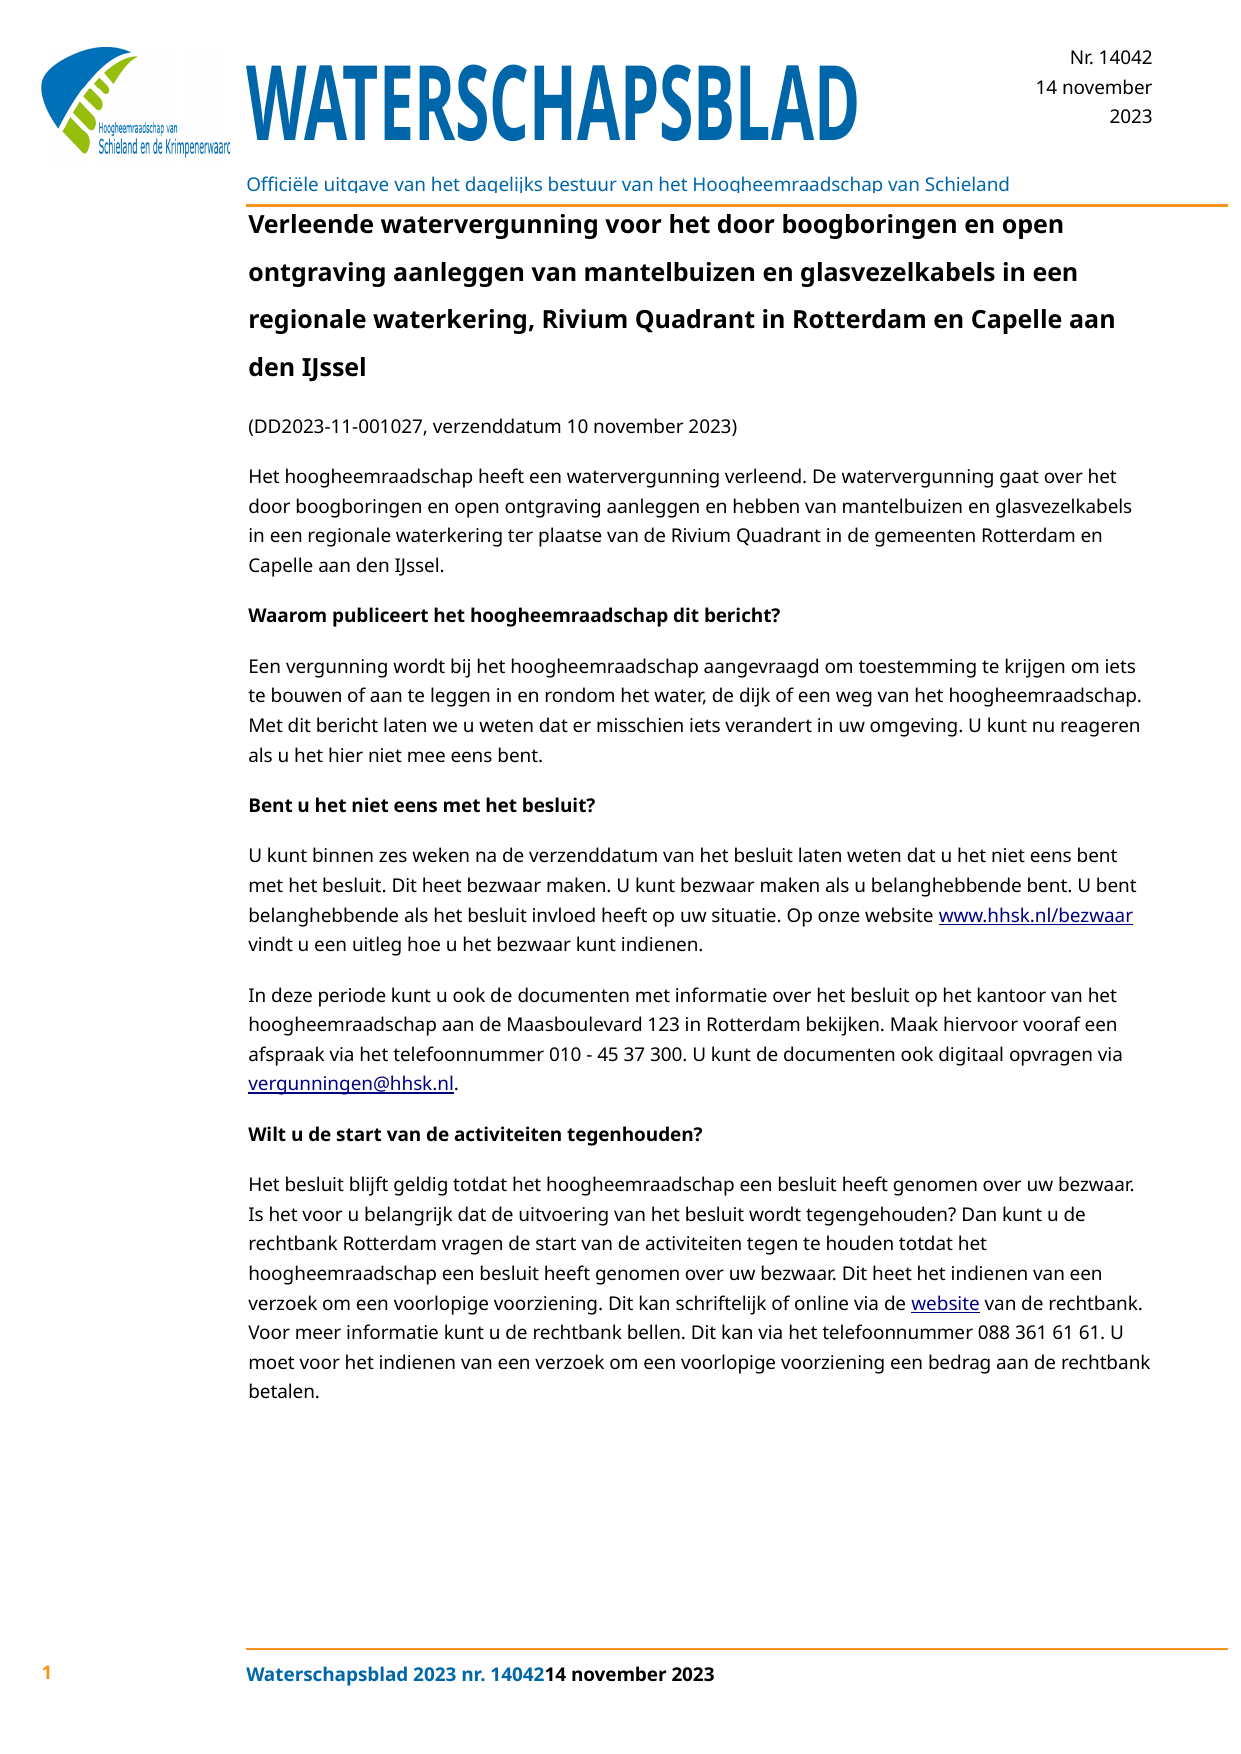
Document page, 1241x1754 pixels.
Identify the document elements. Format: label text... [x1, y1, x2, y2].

text Het besluit blijft geldig totdat het hoogheemraadschap een besluit heeft genomen over uw bezwaar. Is het voor u belangrijk dat de uitvoering van het besluit wordt tegengehouden? Dan kunt u de rechtbank Rotterdam vragen de start van de activiteiten tegen te houden totdat het hoogheemraadschap een besluit heeft genomen over uw bezwaar. Dit heet het indienen van een verzoek om een voorlopige voorziening. Dit kan schriftelijk of online via de website van de rechtbank. Voor meer informatie kunt u de rechtbank bellen. Dit kan via het telefoonnummer 088 361 61 61. U moet voor het indienen van een verzoek om een voorlopige voorziening een bedrag aan de rechtbank betalen. [248, 1171, 1152, 1404]
text (DD2023-11-001027, verzenddatum 10 november 2023) [248, 413, 1152, 439]
text U kunt binnen zes weken na de verzenddatum van het besluit laten weten dat u het niet eens bent met het besluit. Dit heet bezwaar maken. U kunt bezwaar maken als u belanghebbende bent. U bent belanghebbende als het besluit invloed heeft op uw situatie. Op onze website www.hhsk.nl/bezwaar vindt u een uitleg hoe u het bezwaar kunt indienen. [248, 843, 1152, 957]
picture [41, 47, 231, 172]
text Het hoogheemraadschap heeft een watervergunning verleend. De watervergunning gaat over het door boogboringen en open ontgraving aanleggen en hebben van mantelbuizen en glasvezelkabels in een regionale waterkering ter plaatse van de Rivium Quadrant in de gemeenten Rotterdam en Capelle aan den IJssel. [248, 463, 1152, 578]
text Een vergunning wordt bij het hoogheemraadschap aangevraagd om toestemming te krijgen om iets te bouwen of aan te leggen in en rondom het water, de dijk of een weg van het hoogheemraadschap. Met dit bericht laten we u weten dat er misschien iets verandert in uw omgeving. U kunt nu reageren als u het hier niet mee eens bent. [248, 653, 1152, 768]
text Wilt u de start van de activiteiten tegenhouden? [248, 1121, 1152, 1147]
text Verleende watervergunning voor het door boogboringen en open ontgraving aanleggen van mantelbuizen en glasvezelkabels in een regionale waterkering, Rivium Quadrant in Rotterdam en Capelle aan den IJssel [248, 207, 1152, 384]
text Waarom publiceert het hoogheemraadschap dit bericht? [248, 603, 1152, 628]
text In deze periode kunt u ook de documenten met informatie over het besluit op het kantoor van het hoogheemraadschap aan de Maasboulevard 123 in Rotterdam bekijken. Maak hiervoor vooraf een afspraak via het telefoonnummer 010 - 45 37 300. U kunt de documenten ook digitaal opvragen via vergunningen@hhsk.nl. [248, 982, 1152, 1096]
text Bent u het niet eens met het besluit? [248, 792, 1152, 818]
